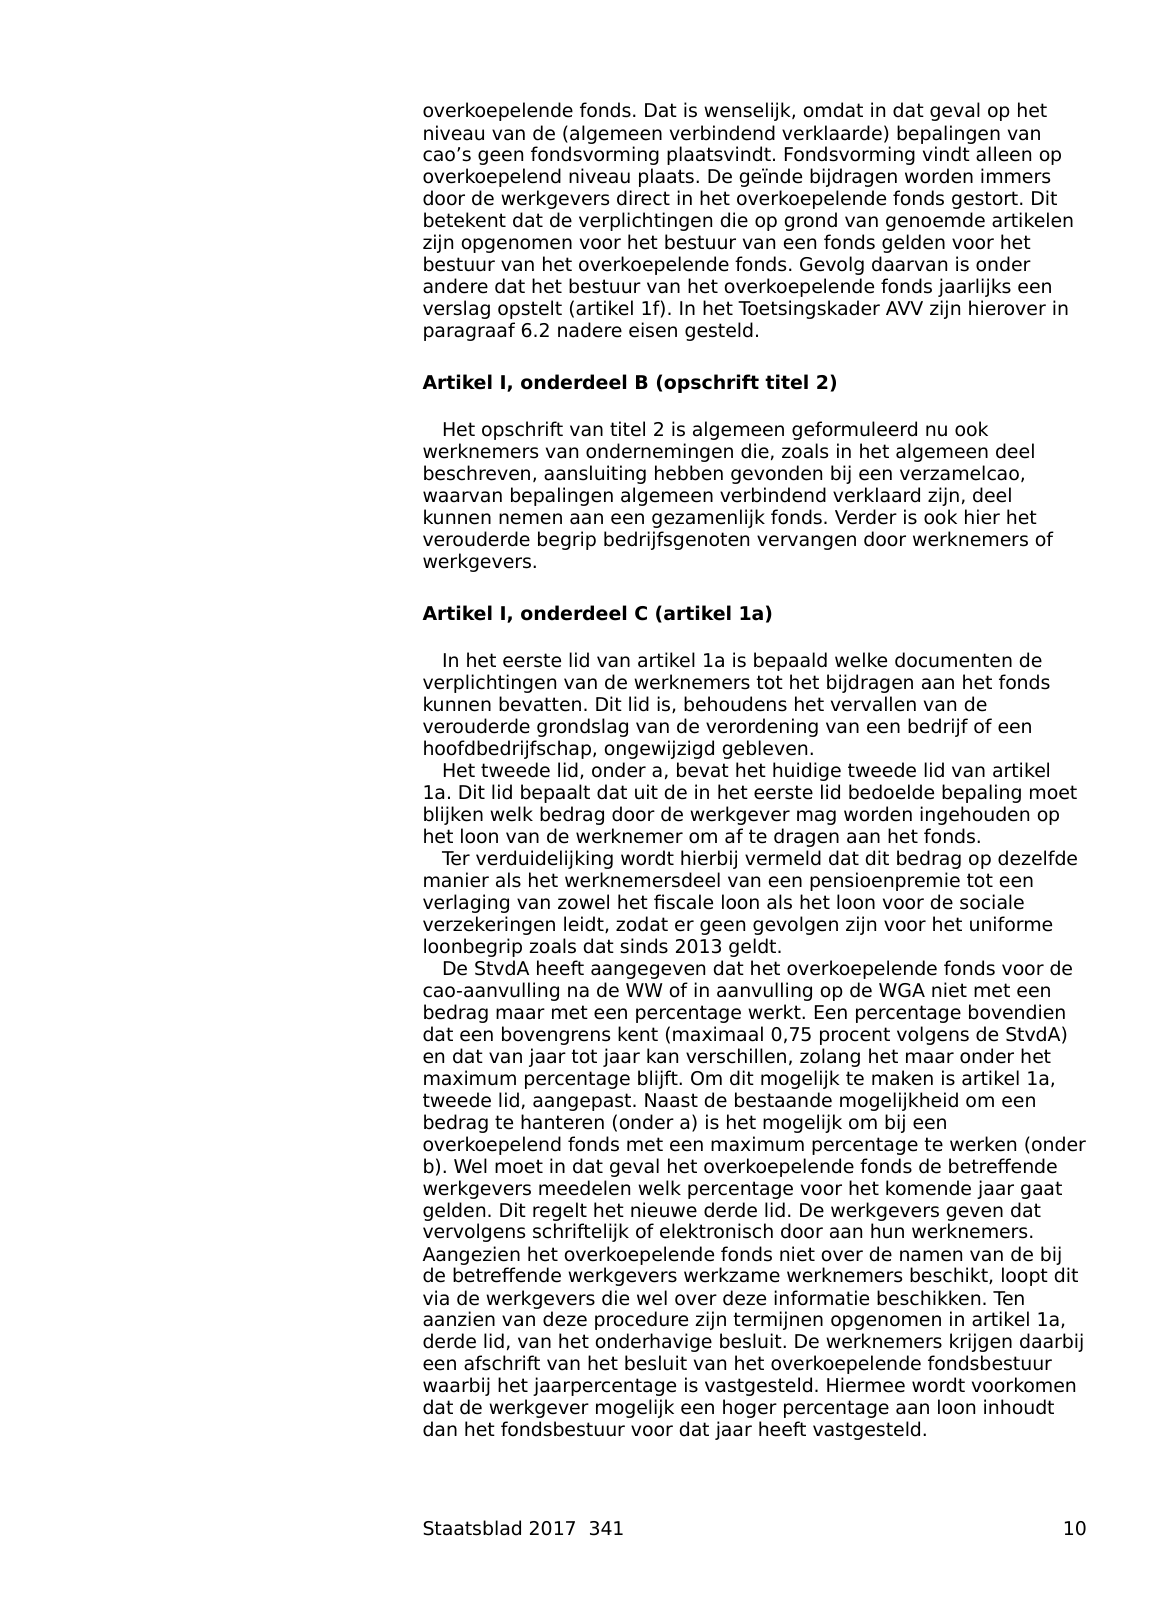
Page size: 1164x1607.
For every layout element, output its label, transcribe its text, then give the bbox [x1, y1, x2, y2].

text Het opschrift van titel 2 is algemeen geformuleerd nu ook werknemers van ondernemingen die, zoals in het algemeen deel beschreven, aansluiting hebben gevonden bij een verzamelcao, waarvan bepalingen algemeen verbindend verklaard zijn, deel kunnen nemen aan een gezamenlijk fonds. Verder is ook hier het verouderde begrip bedrijfsgenoten vervangen door werknemers of werkgevers. [422, 419, 1087, 573]
text De StvdA heeft aangegeven dat het overkoepelende fonds voor de cao-aanvulling na de WW of in aanvulling op de WGA niet met een bedrag maar met een percentage werkt. Een percentage bovendien dat een bovengrens kent (maximaal 0,75 procent volgens de StvdA) en dat van jaar tot jaar kan verschillen, zolang het maar onder het maximum percentage blijft. Om dit mogelijk te maken is artikel 1a, tweede lid, aangepast. Naast de bestaande mogelijkheid om een bedrag te hanteren (onder a) is het mogelijk om bij een overkoepelend fonds met een maximum percentage te werken (onder b). Wel moet in dat geval het overkoepelende fonds de betreffende werkgevers meedelen welk percentage voor het komende jaar gaat gelden. Dit regelt het nieuwe derde lid. De werkgevers geven dat vervolgens schriftelijk of elektronisch door aan hun werknemers. Aangezien het overkoepelende fonds niet over de namen van de bij de betreffende werkgevers werkzame werknemers beschikt, loopt dit via de werkgevers die wel over deze informatie beschikken. Ten aanzien van deze procedure zijn termijnen opgenomen in artikel 1a, derde lid, van het onderhavige besluit. De werknemers krijgen daarbij een afschrift van het besluit van het overkoepelende fondsbestuur waarbij het jaarpercentage is vastgesteld. Hiermee wordt voorkomen dat de werkgever mogelijk een hoger percentage aan loon inhoudt dan het fondsbestuur voor dat jaar heeft vastgesteld. [422, 958, 1087, 1441]
text overkoepelende fonds. Dat is wenselijk, omdat in dat geval op het niveau van de (algemeen verbindend verklaarde) bepalingen van cao’s geen fondsvorming plaatsvindt. Fondsvorming vindt alleen op overkoepelend niveau plaats. De geïnde bijdragen worden immers door de werkgevers direct in het overkoepelende fonds gestort. Dit betekent dat de verplichtingen die op grond van genoemde artikelen zijn opgenomen voor het bestuur van een fonds gelden voor het bestuur van het overkoepelende fonds. Gevolg daarvan is onder andere dat het bestuur van het overkoepelende fonds jaarlijks een verslag opstelt (artikel 1f). In het Toetsingskader AVV zijn hierover in paragraaf 6.2 nadere eisen gesteld. [422, 100, 1087, 342]
text Het tweede lid, onder a, bevat het huidige tweede lid van artikel 1a. Dit lid bepaalt dat uit de in het eerste lid bedoelde bepaling moet blijken welk bedrag door de werkgever mag worden ingehouden op het loon van de werknemer om af te dragen aan het fonds. [422, 760, 1087, 848]
text Ter verduidelijking wordt hierbij vermeld dat dit bedrag op dezelfde manier als het werknemersdeel van een pensioenpremie tot een verlaging van zowel het fiscale loon als het loon voor de sociale verzekeringen leidt, zodat er geen gevolgen zijn voor het uniforme loonbegrip zoals dat sinds 2013 geldt. [422, 848, 1087, 958]
text In het eerste lid van artikel 1a is bepaald welke documenten de verplichtingen van de werknemers tot het bijdragen aan het fonds kunnen bevatten. Dit lid is, behoudens het vervallen van de verouderde grondslag van de verordening van een bedrijf of een hoofdbedrijfschap, ongewijzigd gebleven. [422, 650, 1087, 760]
subtitle Artikel I, onderdeel C (artikel 1a) [422, 603, 1087, 625]
subtitle Artikel I, onderdeel B (opschrift titel 2) [422, 372, 1087, 394]
